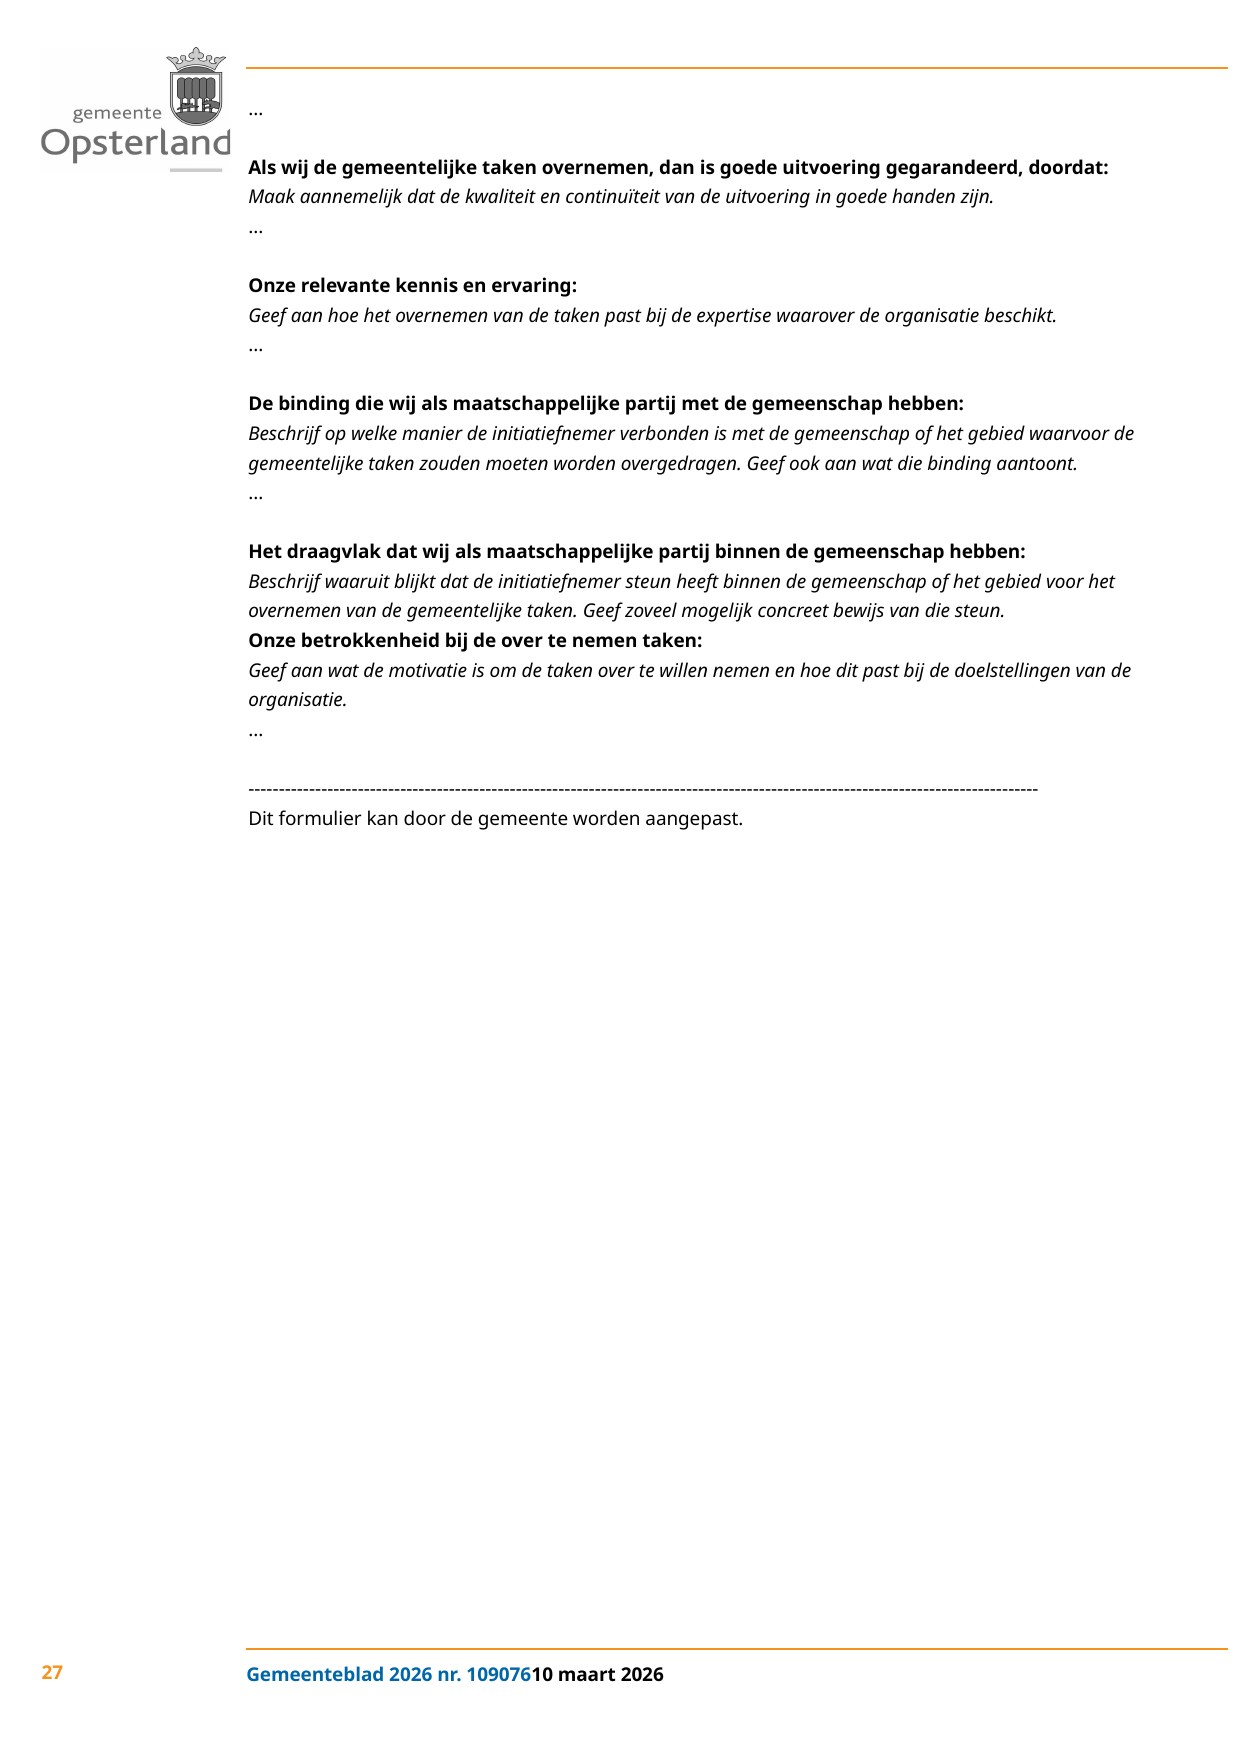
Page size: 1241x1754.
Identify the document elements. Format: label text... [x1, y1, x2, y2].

text ... [248, 716, 1152, 742]
text Maak aannemelijk dat de kwaliteit en continuïteit van de uitvoering in goede handen zijn. [248, 183, 1152, 209]
text Het draagvlak dat wij als maatschappelijke partij binnen de gemeenschap hebben: [248, 538, 1152, 564]
text ... [248, 213, 1152, 239]
text Geef aan hoe het overnemen van de taken past bij de expertise waarover de organisatie beschikt. [248, 302, 1152, 328]
text ---------------------------------------------------------------------------------------------------------------------------------- [248, 775, 1152, 801]
text Beschrijf op welke manier de initiatiefnemer verbonden is met de gemeenschap of het gebied waarvoor de gemeentelijke taken zouden moeten worden overgedragen. Geef ook aan wat die binding aantoont. [248, 420, 1152, 476]
text ... [248, 95, 1152, 121]
text ... [248, 479, 1152, 505]
picture [41, 47, 231, 172]
text Onze betrokkenheid bij de over te nemen taken: [248, 627, 1152, 653]
text Beschrijf waaruit blijkt dat de initiatiefnemer steun heeft binnen de gemeenschap of het gebied voor het overnemen van de gemeentelijke taken. Geef zoveel mogelijk concreet bewijs van die steun. [248, 568, 1152, 623]
text De binding die wij als maatschappelijke partij met de gemeenschap hebben: [248, 391, 1152, 416]
text Als wij de gemeentelijke taken overnemen, dan is goede uitvoering gegarandeerd, doordat: [248, 154, 1152, 180]
text Onze relevante kennis en ervaring: [248, 272, 1152, 298]
text ... [248, 331, 1152, 357]
text Geef aan wat de motivatie is om de taken over te willen nemen en hoe dit past bij de doelstellingen van de organisatie. [248, 657, 1152, 712]
text Dit formulier kan door de gemeente worden aangepast. [248, 805, 1152, 831]
